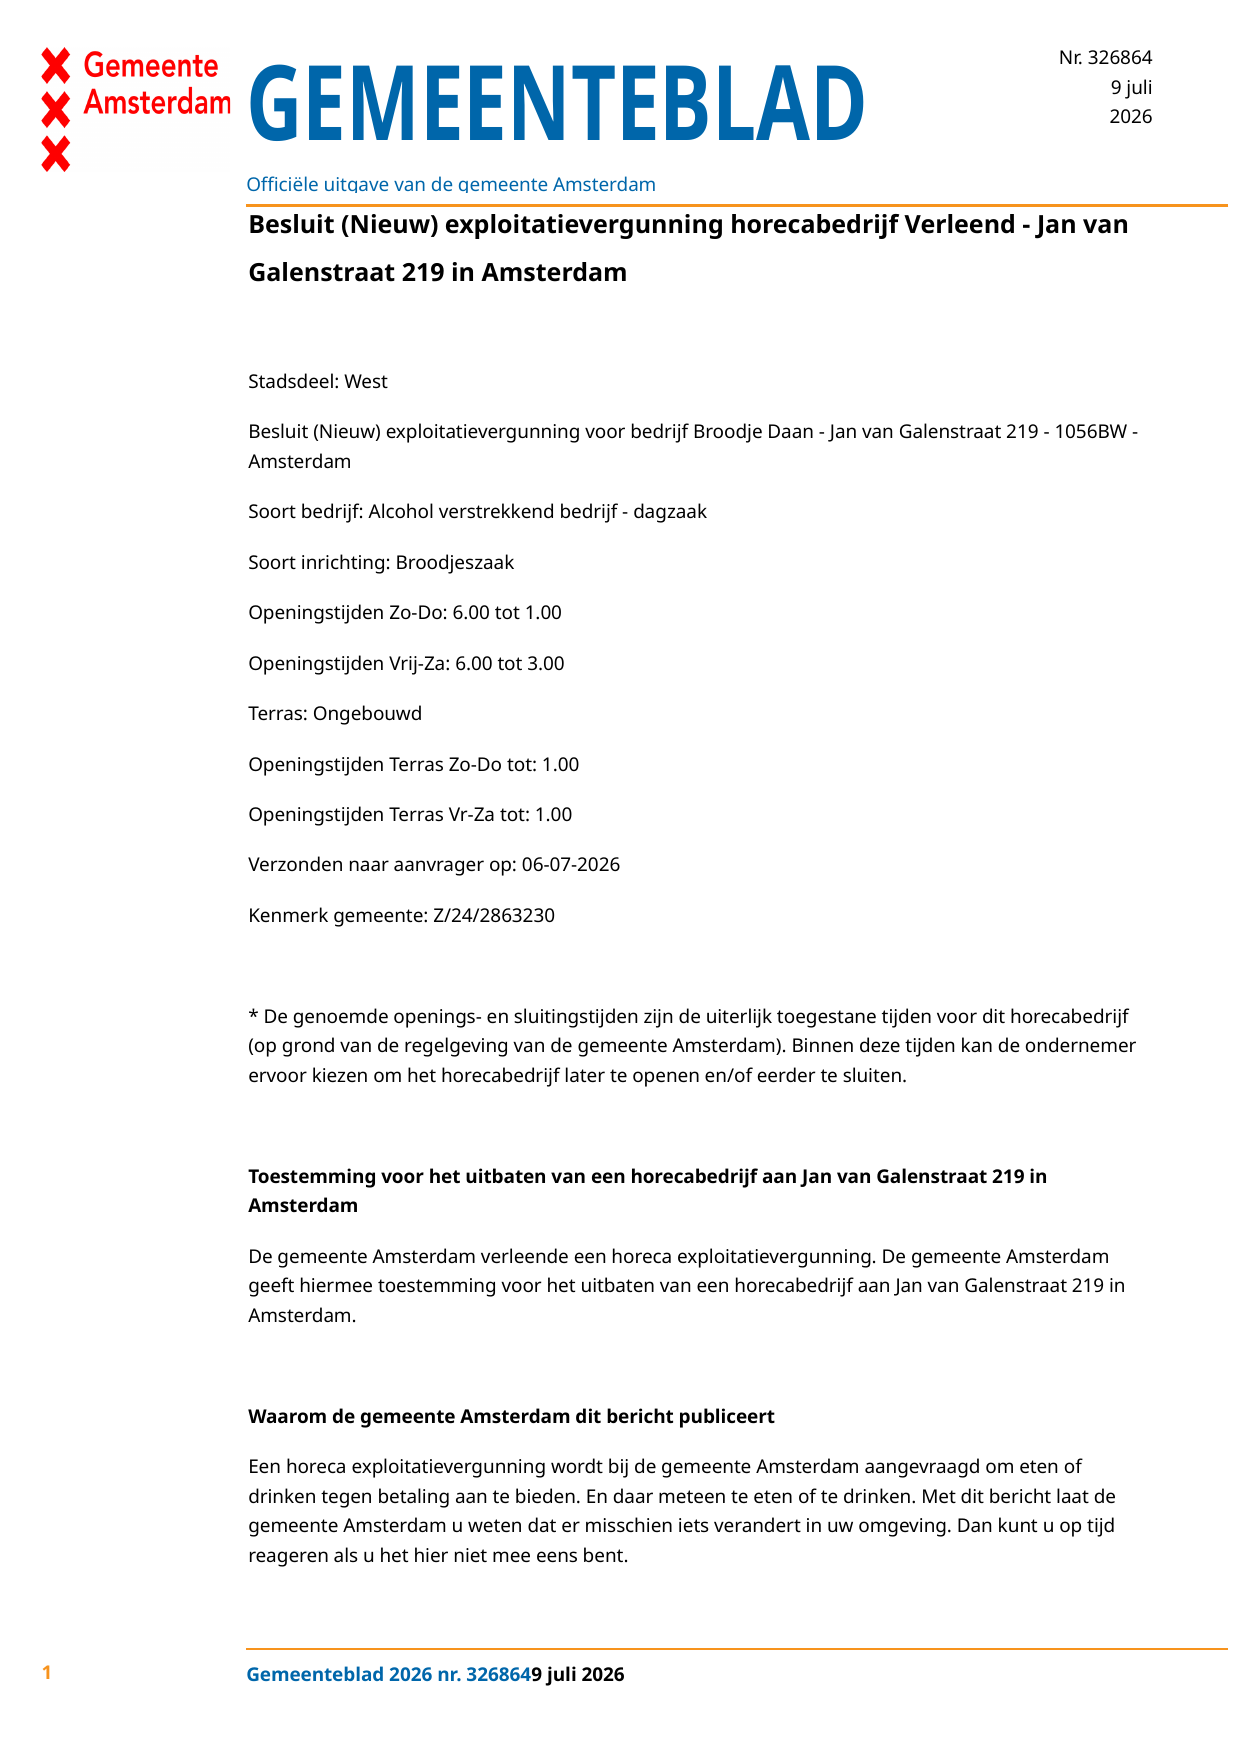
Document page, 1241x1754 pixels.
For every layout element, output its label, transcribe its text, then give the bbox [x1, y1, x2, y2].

text Soort bedrijf: Alcohol verstrekkend bedrijf - dagzaak [248, 499, 1152, 524]
text Toestemming voor het uitbaten van een horecabedrijf aan Jan van Galenstraat 219 in Amsterdam [248, 1163, 1152, 1218]
text Kenmerk gemeente: Z/24/2863230 [248, 902, 1152, 928]
text Openingstijden Terras Zo-Do tot: 1.00 [248, 751, 1152, 777]
text Openingstijden Zo-Do: 6.00 tot 1.00 [248, 599, 1152, 625]
text Openingstijden Terras Vr-Za tot: 1.00 [248, 801, 1152, 827]
picture [41, 47, 231, 172]
text De gemeente Amsterdam verleende een horeca exploitatievergunning. De gemeente Amsterdam geeft hiermee toestemming voor het uitbaten van een horecabedrijf aan Jan van Galenstraat 219 in Amsterdam. [248, 1243, 1152, 1328]
text Stadsdeel: West [248, 368, 1152, 394]
text Soort inrichting: Broodjeszaak [248, 549, 1152, 575]
text Verzonden naar aanvrager op: 06-07-2026 [248, 852, 1152, 877]
text Besluit (Nieuw) exploitatievergunning horecabedrijf Verleend - Jan van Galenstraat 219 in Amsterdam [248, 207, 1152, 288]
text Waarom de gemeente Amsterdam dit bericht publiceert [248, 1403, 1152, 1429]
text Besluit (Nieuw) exploitatievergunning voor bedrijf Broodje Daan - Jan van Galenstraat 219 - 1056BW - Amsterdam [248, 419, 1152, 474]
text Openingstijden Vrij-Za: 6.00 tot 3.00 [248, 650, 1152, 676]
text Terras: Ongebouwd [248, 700, 1152, 726]
text Een horeca exploitatievergunning wordt bij de gemeente Amsterdam aangevraagd om eten of drinken tegen betaling aan te bieden. En daar meteen te eten of te drinken. Met dit bericht laat de gemeente Amsterdam u weten dat er misschien iets verandert in uw omgeving. Dan kunt u op tijd reageren als u het hier niet mee eens bent. [248, 1453, 1152, 1568]
text * De genoemde openings- en sluitingstijden zijn de uiterlijk toegestane tijden voor dit horecabedrijf (op grond van de regelgeving van de gemeente Amsterdam). Binnen deze tijden kan de ondernemer ervoor kiezen om het horecabedrijf later te openen en/of eerder te sluiten. [248, 1003, 1152, 1088]
